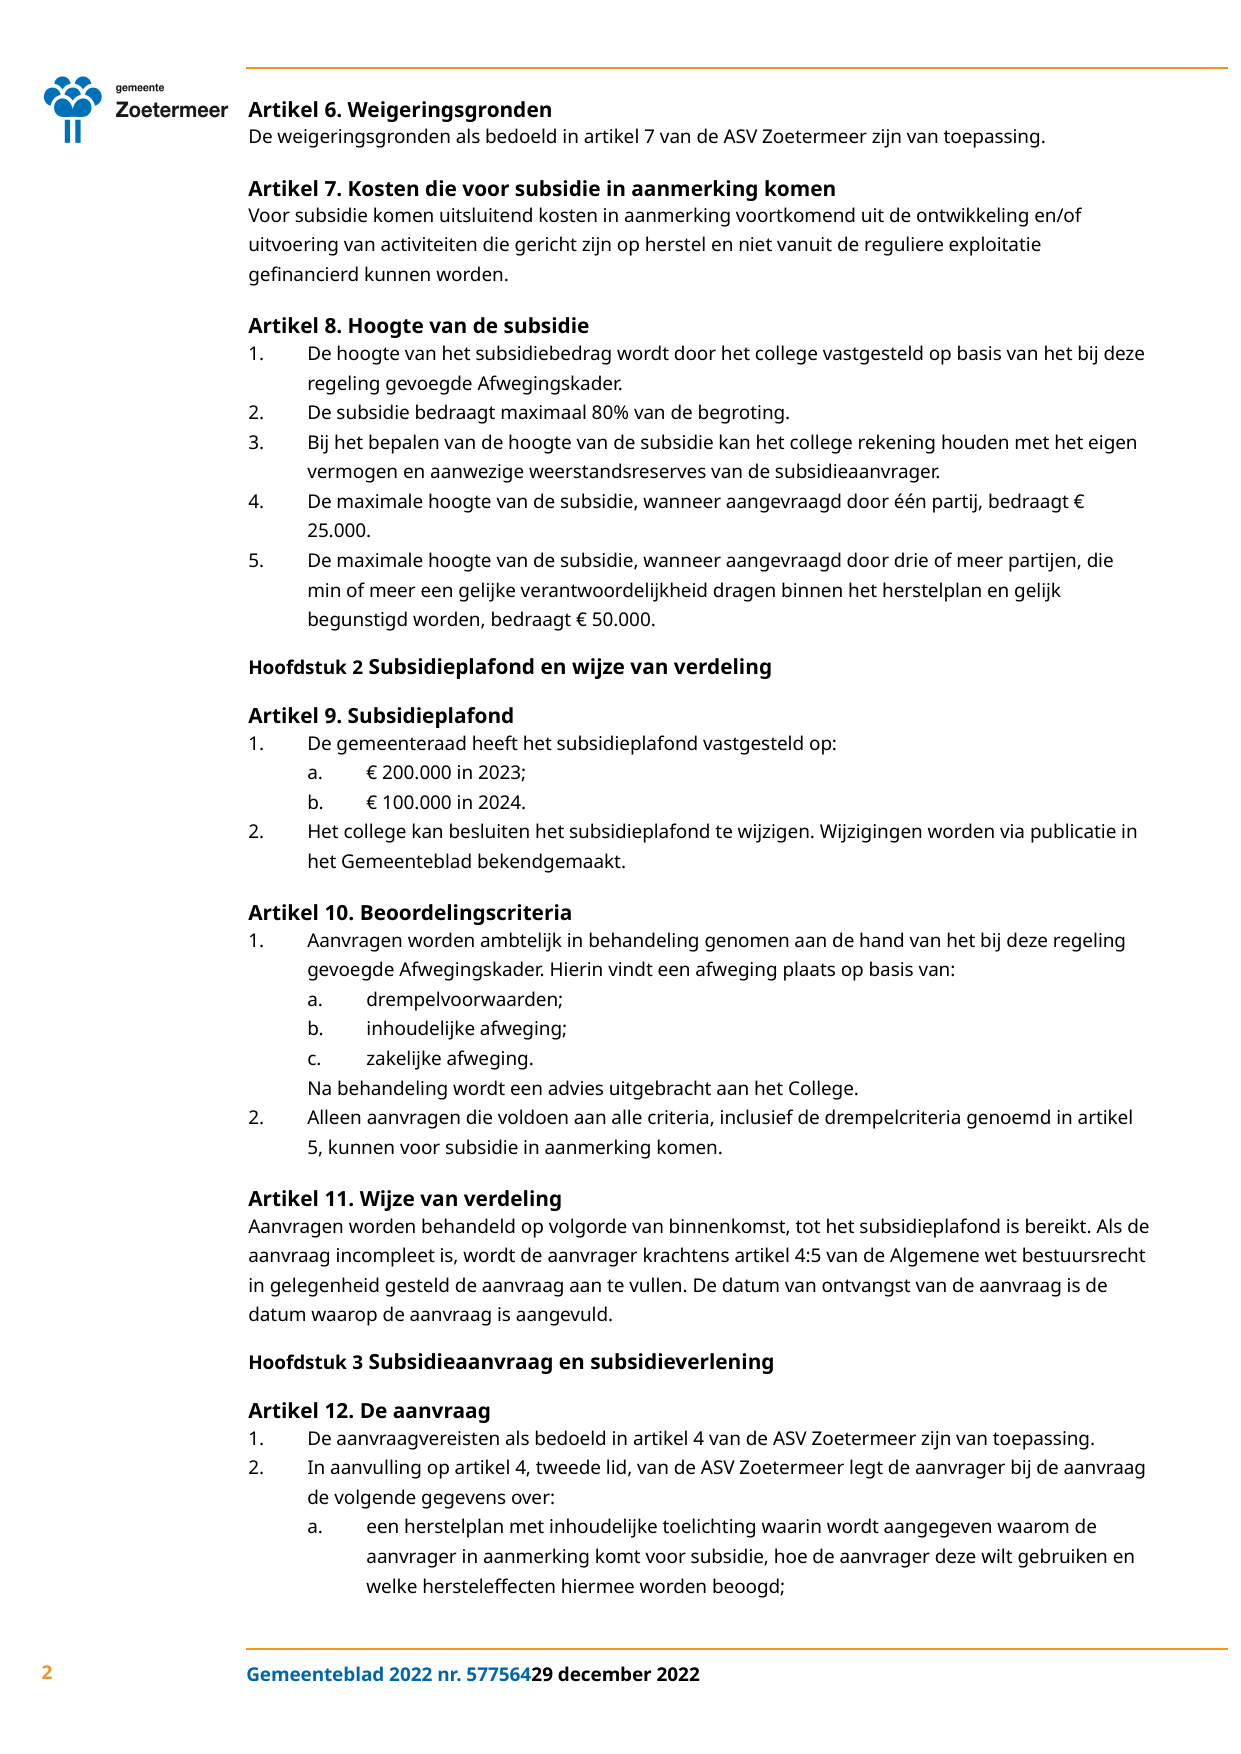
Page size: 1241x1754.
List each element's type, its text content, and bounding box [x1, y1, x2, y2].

text Hoofdstuk 3 Subsidieaanvraag en subsidieverlening [248, 1347, 1152, 1376]
list De subsidie bedraagt maximaal 80% van de begroting. [248, 399, 1152, 425]
text Artikel 9. Subsidieplafond [248, 701, 1152, 730]
text Hoofdstuk 2 Subsidieplafond en wijze van verdeling [248, 652, 1152, 680]
list Alleen aanvragen die voldoen aan alle criteria, inclusief de drempelcriteria genoemd in artikel 5, kunnen voor subsidie in aanmerking komen. [248, 1104, 1152, 1160]
text Artikel 8. Hoogte van de subsidie [248, 312, 1152, 340]
list € 100.000 in 2024. [307, 789, 1152, 814]
text Artikel 10. Beoordelingscriteria [248, 898, 1152, 927]
list zakelijke afweging. [307, 1045, 1152, 1071]
text De weigeringsgronden als bedoeld in artikel 7 van de ASV Zoetermeer zijn van toepassing. [248, 123, 1152, 149]
list De hoogte van het subsidiebedrag wordt door het college vastgesteld op basis van het bij deze regeling gevoegde Afwegingskader. [248, 340, 1152, 395]
text Artikel 11. Wijze van verdeling [248, 1184, 1152, 1213]
list drempelvoorwaarden; [307, 986, 1152, 1012]
list De gemeenteraad heeft het subsidieplafond vastgesteld op: [248, 730, 1152, 755]
text Aanvragen worden behandeld op volgorde van binnenkomst, tot het subsidieplafond is bereikt. Als de aanvraag incompleet is, wordt de aanvrager krachtens artikel 4:5 van de Algemene wet bestuursrecht in gelegenheid gesteld de aanvraag aan te vullen. De datum van ontvangst van de aanvraag is de datum waarop de aanvraag is aangevuld. [248, 1213, 1152, 1327]
list De aanvraagvereisten als bedoeld in artikel 4 van de ASV Zoetermeer zijn van toepassing. [248, 1425, 1152, 1451]
list inhoudelijke afweging; [307, 1016, 1152, 1041]
picture [41, 47, 231, 172]
text Artikel 7. Kosten die voor subsidie in aanmerking komen [248, 174, 1152, 202]
text Artikel 12. De aanvraag [248, 1396, 1152, 1425]
list De maximale hoogte van de subsidie, wanneer aangevraagd door drie of meer partijen, die min of meer een gelijke verantwoordelijkheid dragen binnen het herstelplan en gelijk begunstigd worden, bedraagt € 50.000. [248, 547, 1152, 632]
list Na behandeling wordt een advies uitgebracht aan het College. [248, 1075, 1152, 1101]
list een herstelplan met inhoudelijke toelichting waarin wordt aangegeven waarom de aanvrager in aanmerking komt voor subsidie, hoe de aanvrager deze wilt gebruiken en welke hersteleffecten hiermee worden beoogd; [307, 1514, 1152, 1598]
list Aanvragen worden ambtelijk in behandeling genomen aan de hand van het bij deze regeling gevoegde Afwegingskader. Hierin vindt een afweging plaats op basis van: [248, 927, 1152, 982]
list € 200.000 in 2023; [307, 759, 1152, 785]
list In aanvulling op artikel 4, tweede lid, van de ASV Zoetermeer legt de aanvrager bij de aanvraag de volgende gegevens over: [248, 1454, 1152, 1510]
list Bij het bepalen van de hoogte van de subsidie kan het college rekening houden met het eigen vermogen en aanwezige weerstandsreserves van de subsidieaanvrager. [248, 429, 1152, 484]
text Voor subsidie komen uitsluitend kosten in aanmerking voortkomend uit de ontwikkeling en/of uitvoering van activiteiten die gericht zijn op herstel en niet vanuit de reguliere exploitatie gefinancierd kunnen worden. [248, 202, 1152, 287]
list Het college kan besluiten het subsidieplafond te wijzigen. Wijzigingen worden via publicatie in het Gemeenteblad bekendgemaakt. [248, 818, 1152, 874]
list De maximale hoogte van de subsidie, wanneer aangevraagd door één partij, bedraagt € 25.000. [248, 488, 1152, 543]
text Artikel 6. Weigeringsgronden [248, 95, 1152, 123]
